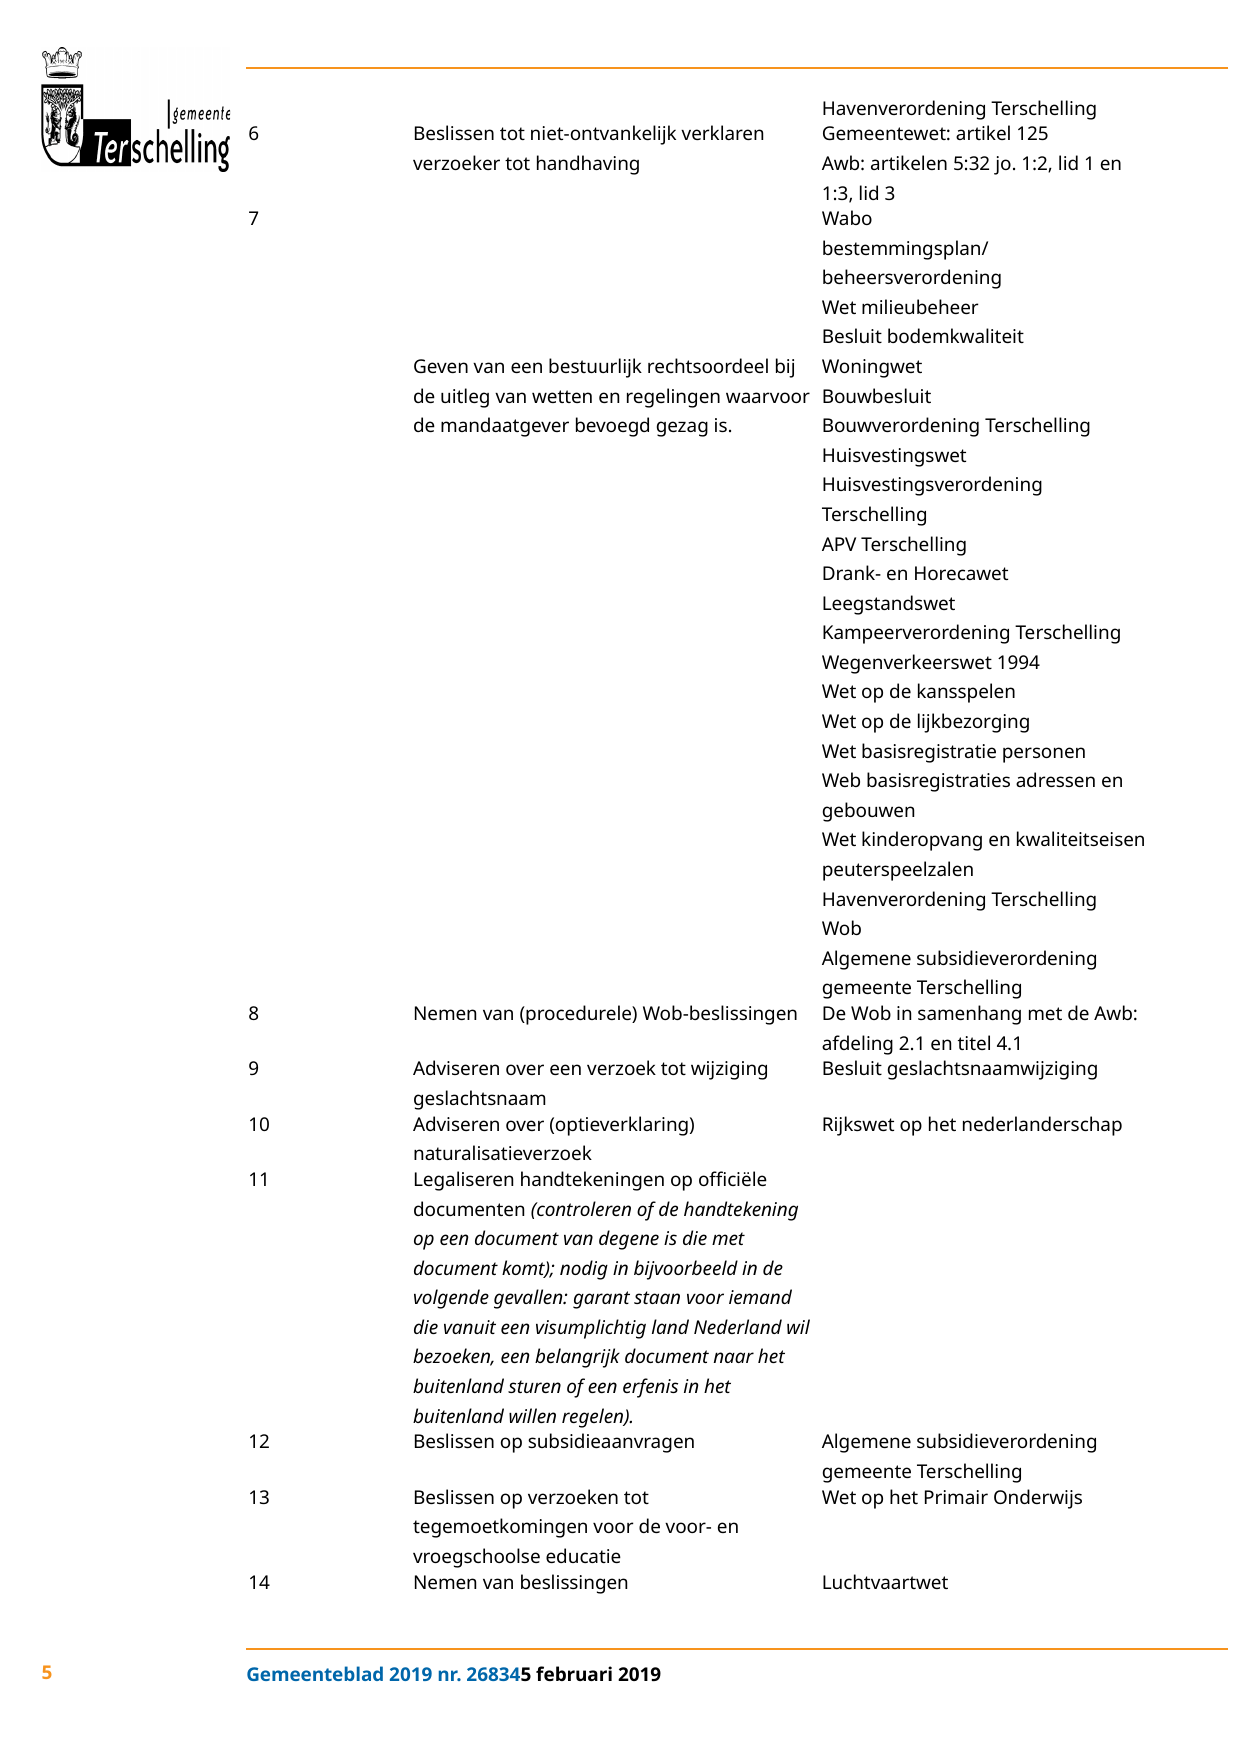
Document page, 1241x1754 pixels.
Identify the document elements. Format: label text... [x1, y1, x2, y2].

table_cell Besluit geslachtsnaamwijziging [822, 1056, 1152, 1111]
table_cell Adviseren over (optieverklaring) naturalisatieverzoek [413, 1111, 822, 1166]
table_cell 8 [248, 1000, 413, 1056]
table_cell 10 [248, 1111, 413, 1166]
table_cell Luchtvaartwet [822, 1569, 1152, 1594]
table_cell Legaliseren handtekeningen op officiële documenten (controleren of de handtekening op een document van degene is die met document komt); nodig in bijvoorbeeld in de volgende gevallen: garant staan voor iemand die vanuit een visumplichtig land Nederland wil bezoeken, een belangrijk document naar het buitenland sturen of een erfenis in het buitenland willen regelen). [413, 1166, 822, 1429]
table_cell Nemen van (procedurele) Wob-beslissingen [413, 1000, 822, 1056]
table_cell Beslissen tot niet-ontvankelijk verklaren verzoeker tot handhaving [413, 121, 822, 205]
table_cell Gemeentewet: artikel 125 Awb: artikelen 5:32 jo. 1:2, lid 1 en 1:3, lid 3 [822, 121, 1152, 205]
table_cell [822, 1166, 1152, 1429]
table_cell Havenverordening Terschelling [822, 95, 1152, 121]
table_cell De Wob in samenhang met de Awb: afdeling 2.1 en titel 4.1 [822, 1000, 1152, 1056]
table_cell Geven van een bestuurlijk rechtsoordeel bij de uitleg van wetten en regelingen waarvoor de mandaatgever bevoegd gezag is. [413, 205, 822, 1000]
table_cell Wet op het Primair Onderwijs [822, 1484, 1152, 1569]
table_cell Algemene subsidieverordening gemeente Terschelling [822, 1429, 1152, 1484]
table_cell Adviseren over een verzoek tot wijziging geslachtsnaam [413, 1056, 822, 1111]
table_cell 12 [248, 1429, 413, 1484]
table_cell Rijkswet op het nederlanderschap [822, 1111, 1152, 1166]
table_cell [248, 95, 413, 121]
table_cell 9 [248, 1056, 413, 1111]
table_cell 7 [248, 205, 413, 1000]
table_cell Beslissen op subsidieaanvragen [413, 1429, 822, 1484]
picture [41, 47, 231, 172]
table_cell Nemen van beslissingen [413, 1569, 822, 1594]
table_cell 13 [248, 1484, 413, 1569]
table_cell Beslissen op verzoeken tot tegemoetkomingen voor de voor- en vroegschoolse educatie [413, 1484, 822, 1569]
table_cell [413, 95, 822, 121]
table_cell 11 [248, 1166, 413, 1429]
table_cell 14 [248, 1569, 413, 1594]
table_cell Wabo bestemmingsplan/beheersverordening Wet milieubeheer Besluit bodemkwaliteit Woningwet Bouwbesluit Bouwverordening Terschelling Huisvestingswet Huisvestingsverordening Terschelling APV Terschelling Drank- en Horecawet Leegstandswet Kampeerverordening Terschelling Wegenverkeerswet 1994 Wet op de kansspelen Wet op de lijkbezorging Wet basisregistratie personen Web basisregistraties adressen en gebouwen Wet kinderopvang en kwaliteitseisen peuterspeelzalen Havenverordening Terschelling Wob Algemene subsidieverordening gemeente Terschelling [822, 205, 1152, 1000]
table_cell 6 [248, 121, 413, 205]
